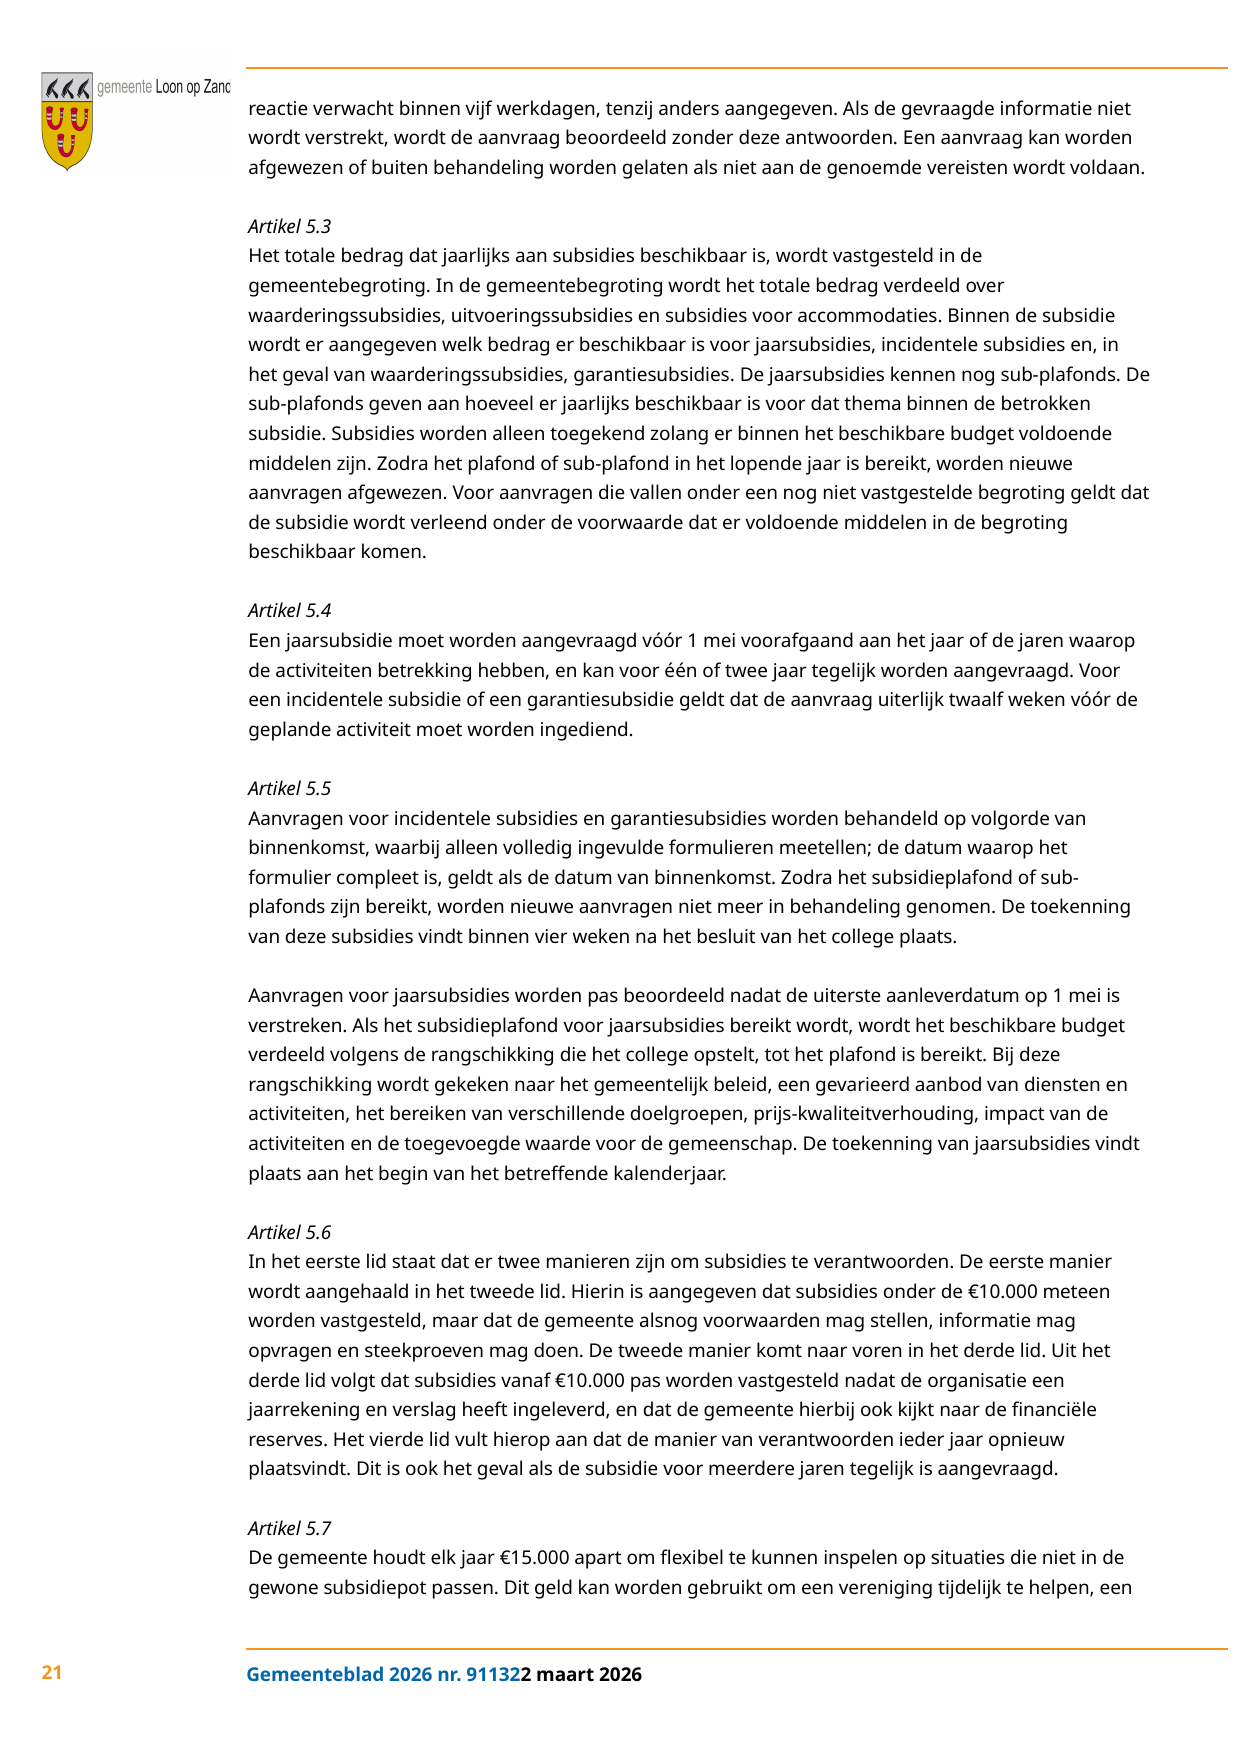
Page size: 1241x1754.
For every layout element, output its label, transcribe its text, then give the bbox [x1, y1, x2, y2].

text Aanvragen voor incidentele subsidies en garantiesubsidies worden behandeld op volgorde van binnenkomst, waarbij alleen volledig ingevulde formulieren meetellen; de datum waarop het formulier compleet is, geldt als de datum van binnenkomst. Zodra het subsidieplafond of sub-plafonds zijn bereikt, worden nieuwe aanvragen niet meer in behandeling genomen. De toekenning van deze subsidies vindt binnen vier weken na het besluit van het college plaats. [248, 805, 1152, 949]
text In het eerste lid staat dat er twee manieren zijn om subsidies te verantwoorden. De eerste manier wordt aangehaald in het tweede lid. Hierin is aangegeven dat subsidies onder de €10.000 meteen worden vastgesteld, maar dat de gemeente alsnog voorwaarden mag stellen, informatie mag opvragen en steekproeven mag doen. De tweede manier komt naar voren in het derde lid. Uit het derde lid volgt dat subsidies vanaf €10.000 pas worden vastgesteld nadat de organisatie een jaarrekening en verslag heeft ingeleverd, en dat de gemeente hierbij ook kijkt naar de financiële reserves. Het vierde lid vult hierop aan dat de manier van verantwoorden ieder jaar opnieuw plaatsvindt. Dit is ook het geval als de subsidie voor meerdere jaren tegelijk is aangevraagd. [248, 1248, 1152, 1481]
text Aanvragen voor jaarsubsidies worden pas beoordeeld nadat de uiterste aanleverdatum op 1 mei is verstreken. Als het subsidieplafond voor jaarsubsidies bereikt wordt, wordt het beschikbare budget verdeeld volgens de rangschikking die het college opstelt, tot het plafond is bereikt. Bij deze rangschikking wordt gekeken naar het gemeentelijk beleid, een gevarieerd aanbod van diensten en activiteiten, het bereiken van verschillende doelgroepen, prijs-kwaliteitverhouding, impact van de activiteiten en de toegevoegde waarde voor de gemeenschap. De toekenning van jaarsubsidies vindt plaats aan het begin van het betreffende kalenderjaar. [248, 982, 1152, 1186]
text Artikel 5.5 [248, 775, 1152, 801]
text Artikel 5.7 [248, 1515, 1152, 1541]
picture [41, 47, 231, 172]
text Een jaarsubsidie moet worden aangevraagd vóór 1 mei voorafgaand aan het jaar of de jaren waarop de activiteiten betrekking hebben, en kan voor één of twee jaar tegelijk worden aangevraagd. Voor een incidentele subsidie of een garantiesubsidie geldt dat de aanvraag uiterlijk twaalf weken vóór de geplande activiteit moet worden ingediend. [248, 627, 1152, 742]
text reactie verwacht binnen vijf werkdagen, tenzij anders aangegeven. Als de gevraagde informatie niet wordt verstrekt, wordt de aanvraag beoordeeld zonder deze antwoorden. Een aanvraag kan worden afgewezen of buiten behandeling worden gelaten als niet aan de genoemde vereisten wordt voldaan. [248, 95, 1152, 180]
text Artikel 5.4 [248, 598, 1152, 623]
text De gemeente houdt elk jaar €15.000 apart om flexibel te kunnen inspelen op situaties die niet in de gewone subsidiepot passen. Dit geld kan worden gebruikt om een vereniging tijdelijk te helpen, een [248, 1544, 1152, 1600]
text Het totale bedrag dat jaarlijks aan subsidies beschikbaar is, wordt vastgesteld in de gemeentebegroting. In de gemeentebegroting wordt het totale bedrag verdeeld over waarderingssubsidies, uitvoeringssubsidies en subsidies voor accommodaties. Binnen de subsidie wordt er aangegeven welk bedrag er beschikbaar is voor jaarsubsidies, incidentele subsidies en, in het geval van waarderingssubsidies, garantiesubsidies. De jaarsubsidies kennen nog sub-plafonds. De sub-plafonds geven aan hoeveel er jaarlijks beschikbaar is voor dat thema binnen de betrokken subsidie. Subsidies worden alleen toegekend zolang er binnen het beschikbare budget voldoende middelen zijn. Zodra het plafond of sub-plafond in het lopende jaar is bereikt, worden nieuwe aanvragen afgewezen. Voor aanvragen die vallen onder een nog niet vastgestelde begroting geldt dat de subsidie wordt verleend onder de voorwaarde dat er voldoende middelen in de begroting beschikbaar komen. [248, 243, 1152, 564]
text Artikel 5.6 [248, 1219, 1152, 1245]
text Artikel 5.3 [248, 213, 1152, 239]
